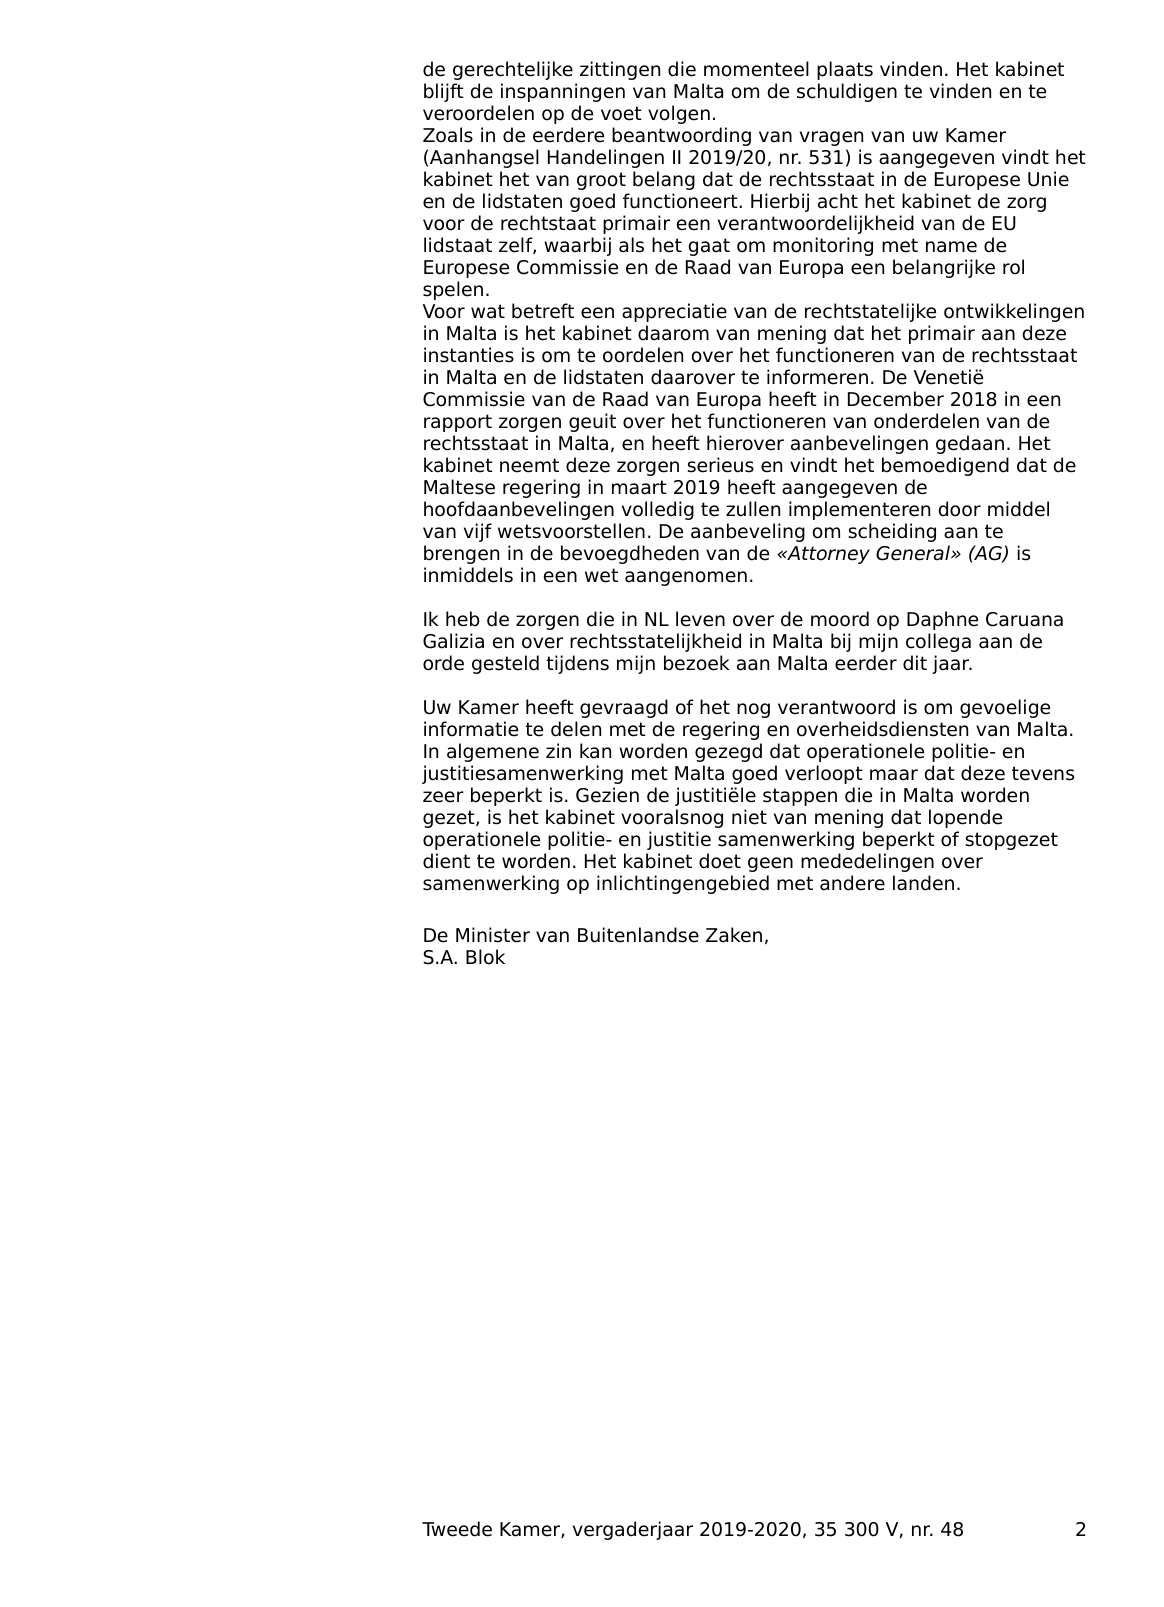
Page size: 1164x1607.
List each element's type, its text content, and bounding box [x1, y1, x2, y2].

text Zoals in de eerdere beantwoording van vragen van uw Kamer (Aanhangsel Handelingen II 2019/20, nr. 531) is aangegeven vindt het kabinet het van groot belang dat de rechtsstaat in de Europese Unie en de lidstaten goed functioneert. Hierbij acht het kabinet de zorg voor de rechtstaat primair een verantwoordelijkheid van de EU lidstaat zelf, waarbij als het gaat om monitoring met name de Europese Commissie en de Raad van Europa een belangrijke rol spelen. [422, 125, 1087, 301]
text Uw Kamer heeft gevraagd of het nog verantwoord is om gevoelige informatie te delen met de regering en overheidsdiensten van Malta. In algemene zin kan worden gezegd dat operationele politie- en justitiesamenwerking met Malta goed verloopt maar dat deze tevens zeer beperkt is. Gezien de justitiële stappen die in Malta worden gezet, is het kabinet vooralsnog niet van mening dat lopende operationele politie- en justitie samenwerking beperkt of stopgezet dient te worden. Het kabinet doet geen mededelingen over samenwerking op inlichtingengebied met andere landen. [422, 697, 1087, 895]
text de gerechtelijke zittingen die momenteel plaats vinden. Het kabinet blijft de inspanningen van Malta om de schuldigen te vinden en te veroordelen op de voet volgen. [422, 59, 1087, 125]
text Voor wat betreft een appreciatie van de rechtstatelijke ontwikkelingen in Malta is het kabinet daarom van mening dat het primair aan deze instanties is om te oordelen over het functioneren van de rechtsstaat in Malta en de lidstaten daarover te informeren. De Venetië Commissie van de Raad van Europa heeft in December 2018 in een rapport zorgen geuit over het functioneren van onderdelen van de rechtsstaat in Malta, en heeft hierover aanbevelingen gedaan. Het kabinet neemt deze zorgen serieus en vindt het bemoedigend dat de Maltese regering in maart 2019 heeft aangegeven de hoofdaanbevelingen volledig te zullen implementeren door middel van vijf wetsvoorstellen. De aanbeveling om scheiding aan te brengen in de bevoegdheden van de «Attorney General» (AG) is inmiddels in een wet aangenomen. [422, 301, 1087, 587]
text De Minister van Buitenlandse Zaken, S.A. Blok [422, 925, 1087, 969]
text Ik heb de zorgen die in NL leven over de moord op Daphne Caruana Galizia en over rechtsstatelijkheid in Malta bij mijn collega aan de orde gesteld tijdens mijn bezoek aan Malta eerder dit jaar. [422, 609, 1087, 675]
